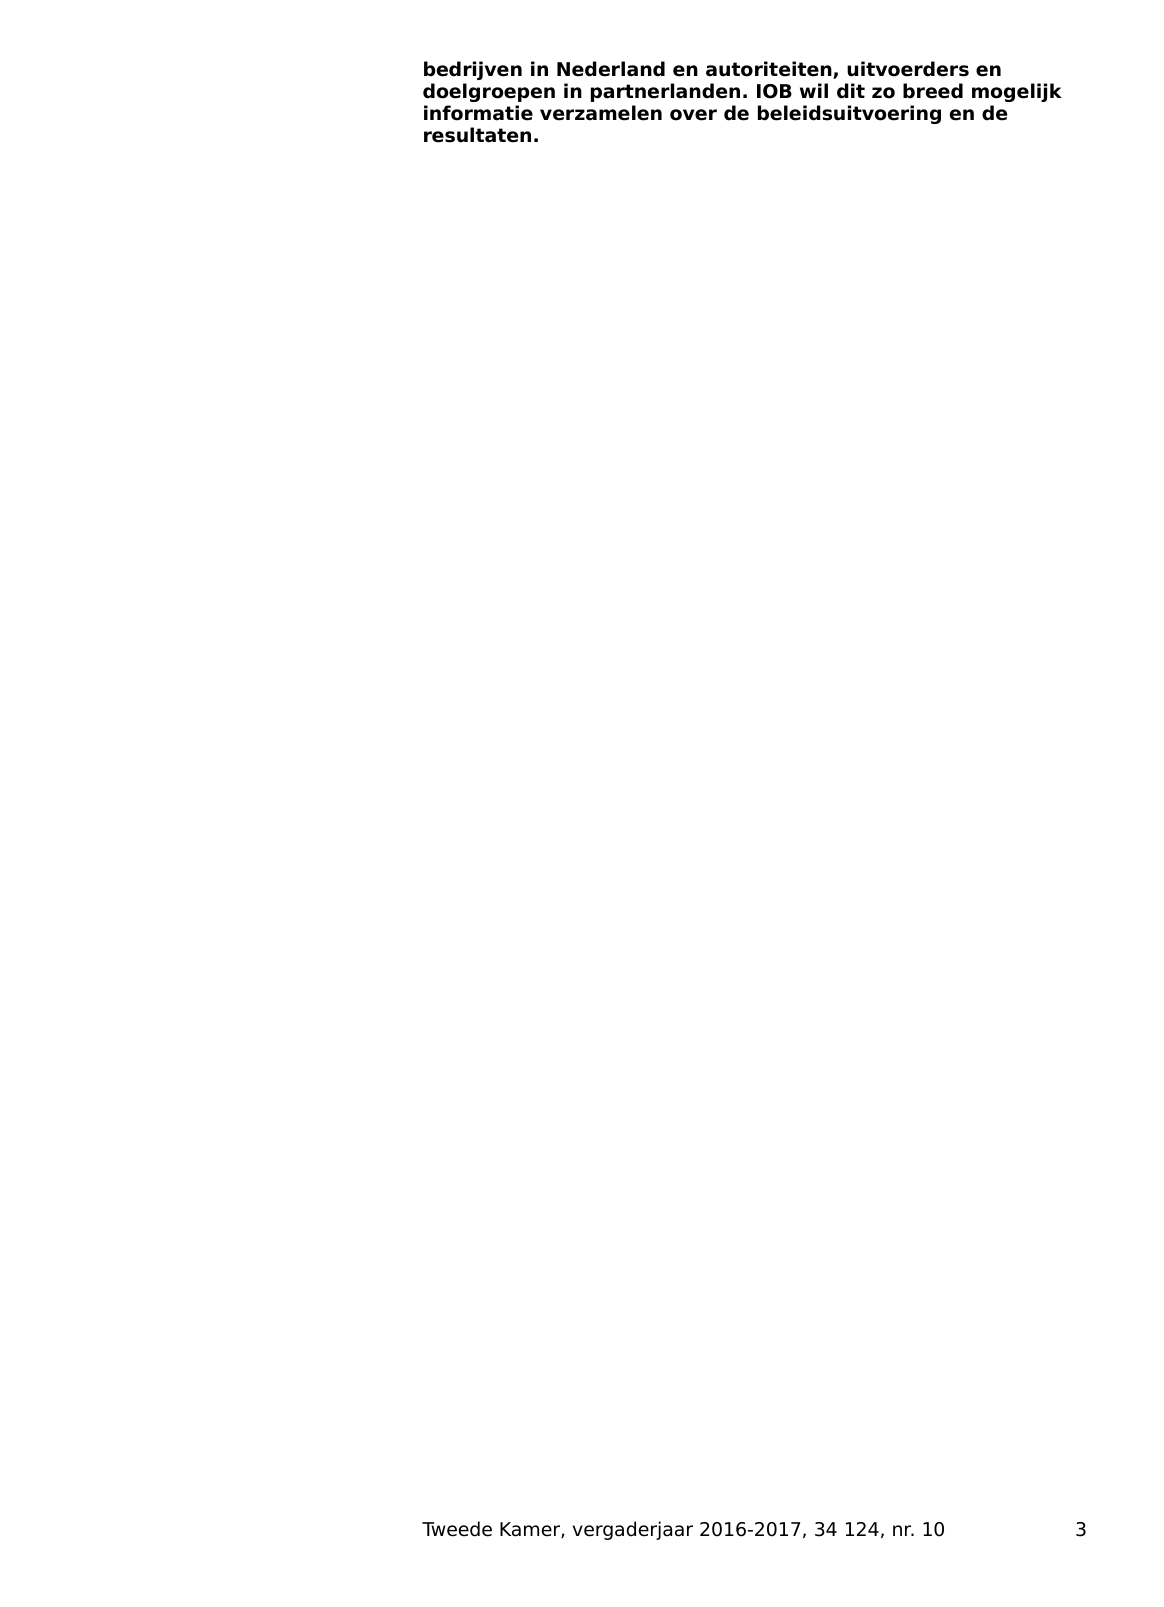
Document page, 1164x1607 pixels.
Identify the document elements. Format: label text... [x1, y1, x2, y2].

text bedrijven in Nederland en autoriteiten, uitvoerders en doelgroepen in partnerlanden. IOB wil dit zo breed mogelijk informatie verzamelen over de beleidsuitvoering en de resultaten. [422, 59, 1087, 147]
